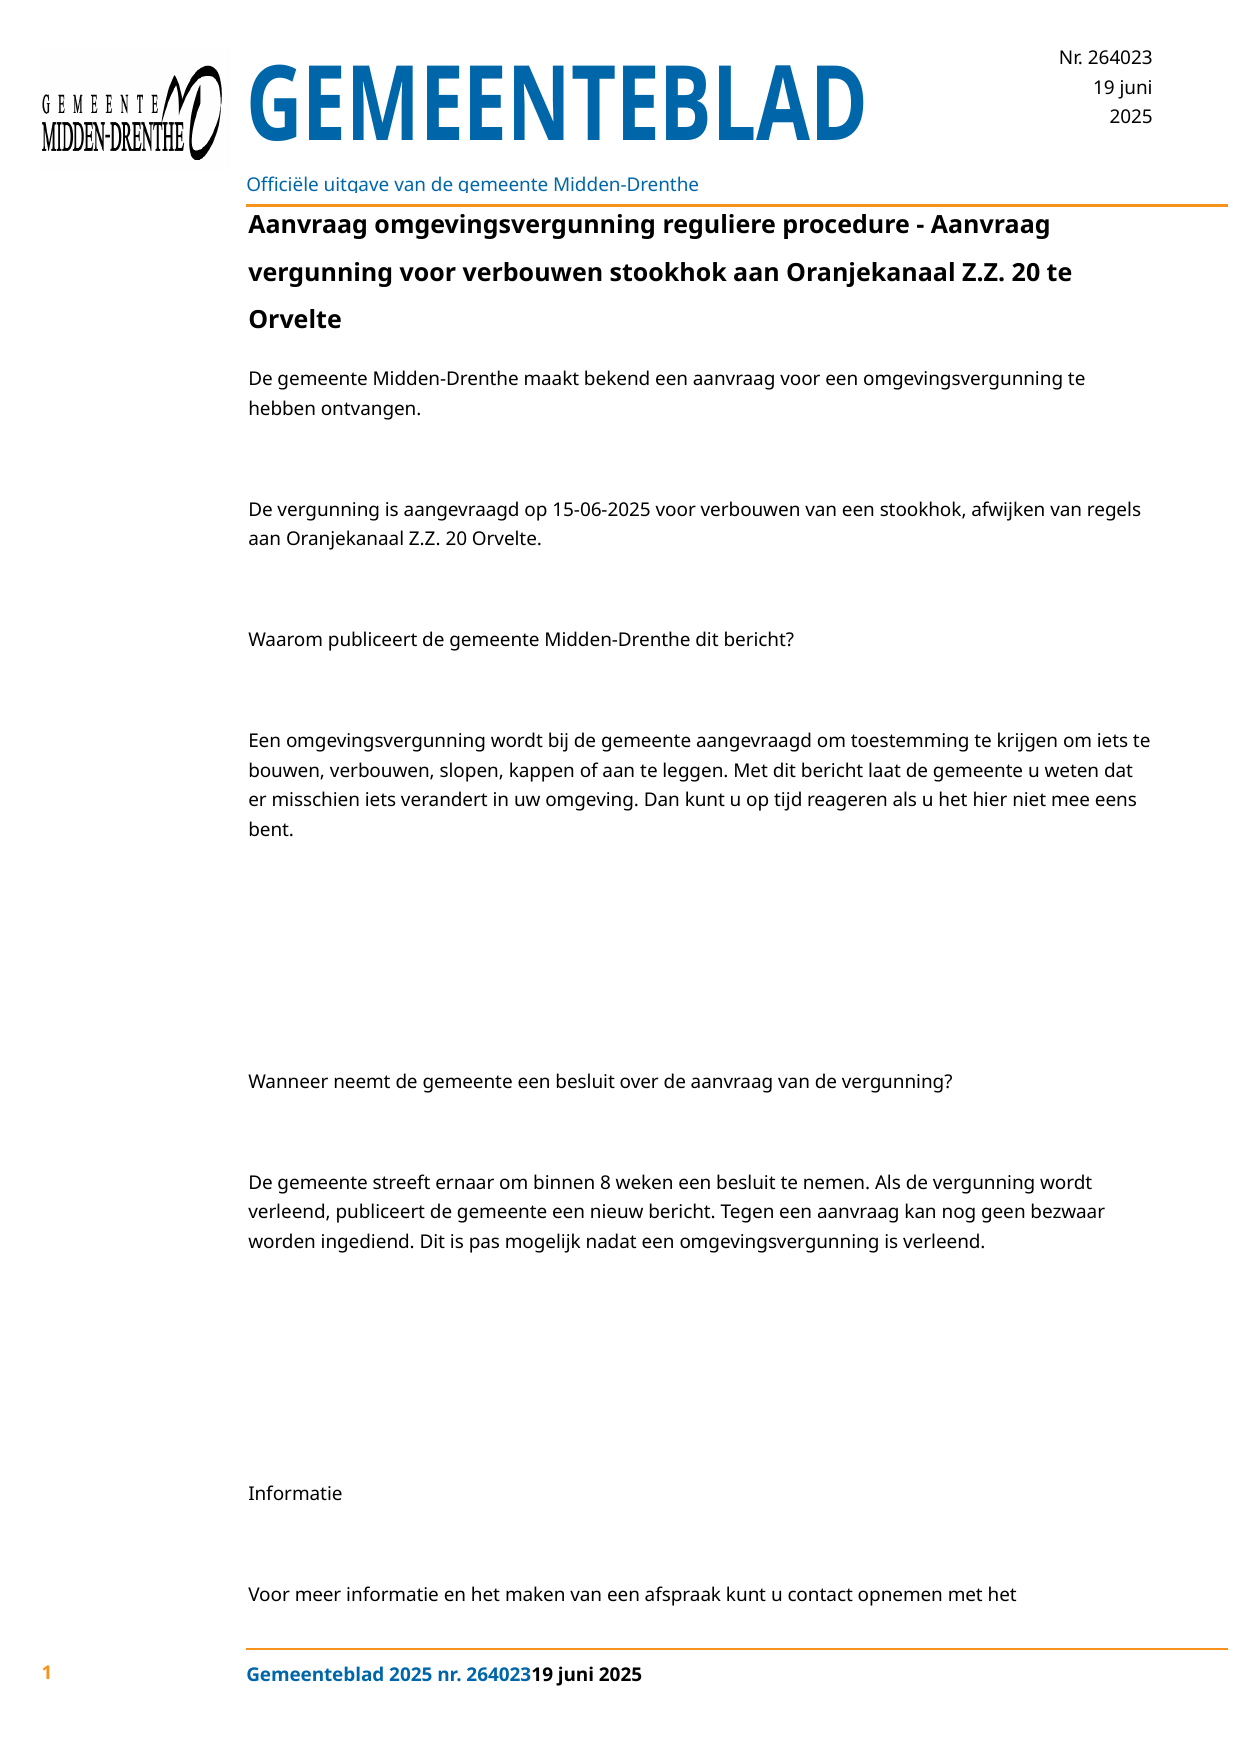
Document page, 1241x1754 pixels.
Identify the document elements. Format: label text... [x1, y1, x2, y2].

text Waarom publiceert de gemeente Midden-Drenthe dit bericht? [248, 626, 1152, 652]
text Wanneer neemt de gemeente een besluit over de aanvraag van de vergunning? [248, 1068, 1152, 1094]
text Voor meer informatie en het maken van een afspraak kunt u contact opnemen met het [248, 1581, 1152, 1607]
text Aanvraag omgevingsvergunning reguliere procedure - Aanvraag vergunning voor verbouwen stookhok aan Oranjekanaal Z.Z. 20 te Orvelte [248, 207, 1152, 336]
text De gemeente Midden-Drenthe maakt bekend een aanvraag voor een omgevingsvergunning te hebben ontvangen. [248, 366, 1152, 421]
text De vergunning is aangevraagd op 15-06-2025 voor verbouwen van een stookhok, afwijken van regels aan Oranjekanaal Z.Z. 20 Orvelte. [248, 496, 1152, 551]
text Informatie [248, 1480, 1152, 1506]
text Een omgevingsvergunning wordt bij de gemeente aangevraagd om toestemming te krijgen om iets te bouwen, verbouwen, slopen, kappen of aan te leggen. Met dit bericht laat de gemeente u weten dat er misschien iets verandert in uw omgeving. Dan kunt u op tijd reageren als u het hier niet mee eens bent. [248, 727, 1152, 842]
picture [41, 47, 231, 172]
text De gemeente streeft ernaar om binnen 8 weken een besluit te nemen. Als de vergunning wordt verleend, publiceert de gemeente een nieuw bericht. Tegen een aanvraag kan nog geen bezwaar worden ingediend. Dit is pas mogelijk nadat een omgevingsvergunning is verleend. [248, 1169, 1152, 1254]
